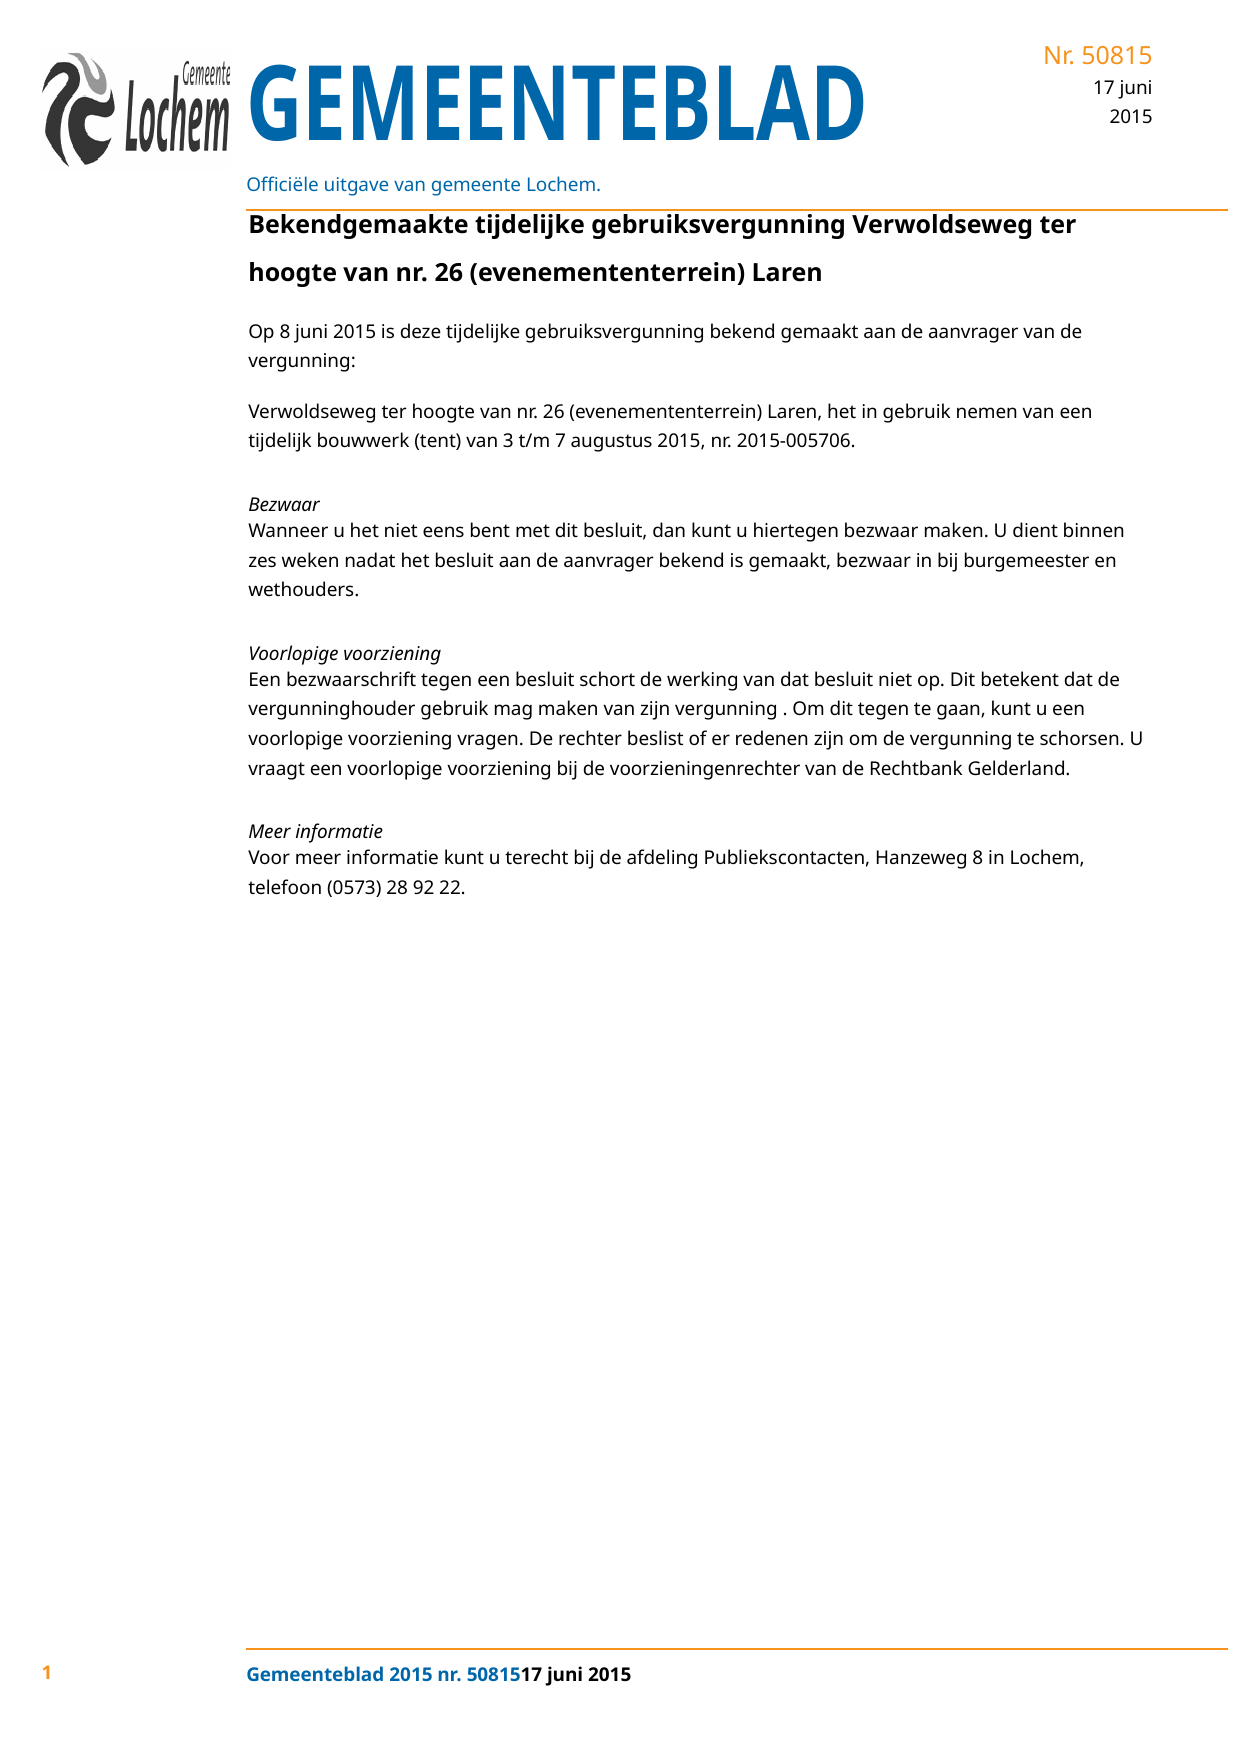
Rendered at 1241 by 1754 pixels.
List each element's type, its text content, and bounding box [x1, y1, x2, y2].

text Voorlopige voorziening [248, 640, 1152, 666]
text Op 8 juni 2015 is deze tijdelijke gebruiksvergunning bekend gemaakt aan de aanvrager van de vergunning: [248, 318, 1152, 373]
text Wanneer u het niet eens bent met dit besluit, dan kunt u hiertegen bezwaar maken. U dient binnen zes weken nadat het besluit aan de aanvrager bekend is gemaakt, bezwaar in bij burgemeester en wethouders. [248, 517, 1152, 602]
text Bekendgemaakte tijdelijke gebruiksvergunning Verwoldseweg ter hoogte van nr. 26 (evenemententerrein) Laren [248, 211, 1152, 288]
text Meer informatie [248, 819, 1152, 844]
text Verwoldseweg ter hoogte van nr. 26 (evenemententerrein) Laren, het in gebruik nemen van een tijdelijk bouwwerk (tent) van 3 t/m 7 augustus 2015, nr. 2015-005706. [248, 398, 1152, 453]
picture [41, 47, 231, 172]
text Bezwaar [248, 491, 1152, 517]
text Een bezwaarschrift tegen een besluit schort de werking van dat besluit niet op. Dit betekent dat de vergunninghouder gebruik mag maken van zijn vergunning . Om dit tegen te gaan, kunt u een voorlopige voorziening vragen. De rechter beslist of er redenen zijn om de vergunning te schorsen. U vraagt een voorlopige voorziening bij de voorzieningenrechter van de Rechtbank Gelderland. [248, 666, 1152, 781]
text Voor meer informatie kunt u terecht bij de afdeling Publiekscontacten, Hanzeweg 8 in Lochem, telefoon (0573) 28 92 22. [248, 844, 1152, 900]
